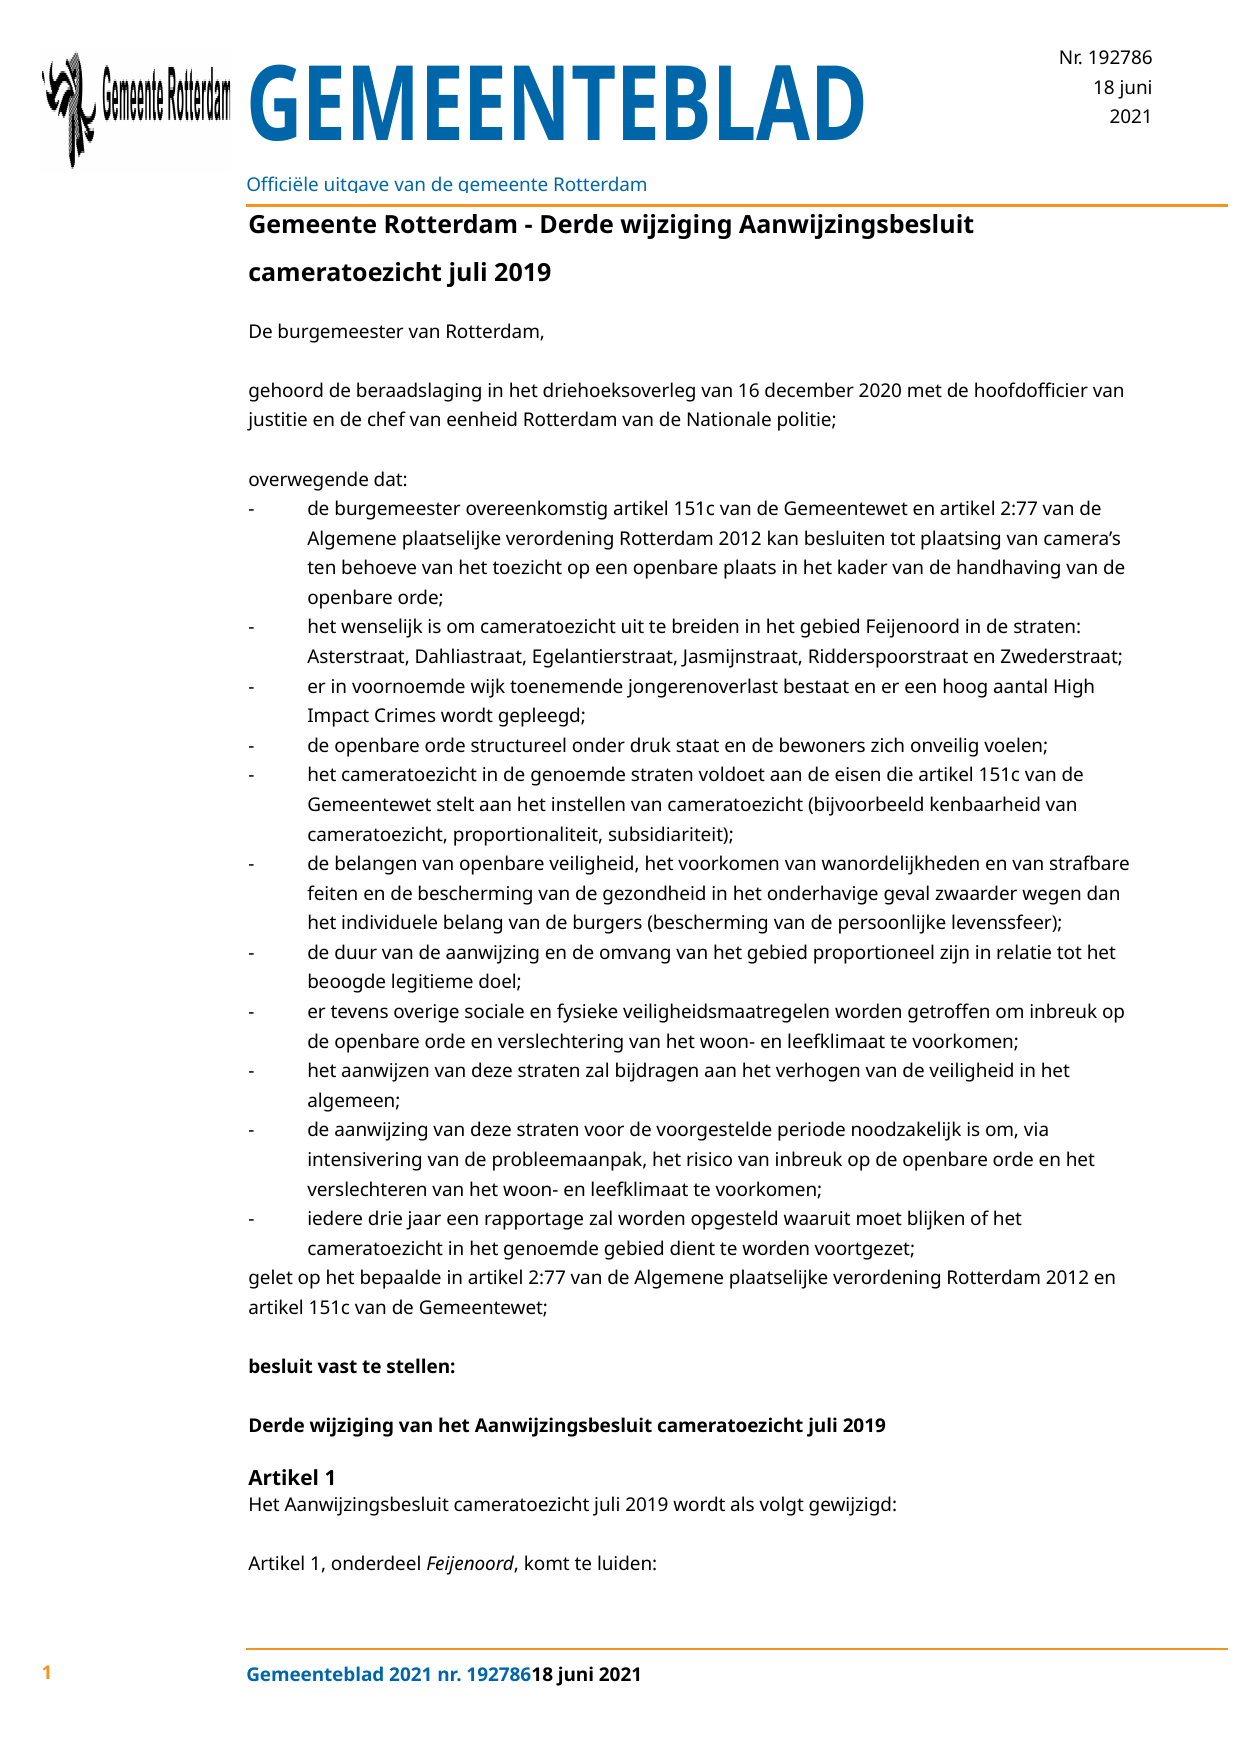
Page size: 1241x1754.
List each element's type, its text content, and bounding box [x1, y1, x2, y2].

text gelet op het bepaalde in artikel 2:77 van de Algemene plaatselijke verordening Rotterdam 2012 en artikel 151c van de Gemeentewet; [248, 1264, 1152, 1320]
list de aanwijzing van deze straten voor de voorgestelde periode noodzakelijk is om, via intensivering van de probleemaanpak, het risico van inbreuk op de openbare orde en het verslechteren van het woon- en leefklimaat te voorkomen; [248, 1117, 1152, 1202]
text Derde wijziging van het Aanwijzingsbesluit cameratoezicht juli 2019 [248, 1412, 1152, 1438]
text gehoord de beraadslaging in het driehoeksoverleg van 16 december 2020 met de hoofdofficier van justitie en de chef van eenheid Rotterdam van de Nationale politie; [248, 377, 1152, 432]
text overwegende dat: [248, 466, 1152, 492]
list het aanwijzen van deze straten zal bijdragen aan het verhogen van de veiligheid in het algemeen; [248, 1057, 1152, 1113]
list er tevens overige sociale en fysieke veiligheidsmaatregelen worden getroffen om inbreuk op de openbare orde en verslechtering van het woon- en leefklimaat te voorkomen; [248, 998, 1152, 1054]
text Artikel 1 [248, 1463, 1152, 1491]
list het wenselijk is om cameratoezicht uit te breiden in het gebied Feijenoord in de straten: Asterstraat, Dahliastraat, Egelantierstraat, Jasmijnstraat, Ridderspoorstraat en Zwederstraat; [248, 614, 1152, 669]
list de burgemeester overeenkomstig artikel 151c van de Gemeentewet en artikel 2:77 van de Algemene plaatselijke verordening Rotterdam 2012 kan besluiten tot plaatsing van camera’s ten behoeve van het toezicht op een openbare plaats in het kader van de handhaving van de openbare orde; [248, 495, 1152, 610]
picture [41, 47, 231, 172]
text Artikel 1, onderdeel Feijenoord, komt te luiden: [248, 1551, 1152, 1576]
list de duur van de aanwijzing en de omvang van het gebied proportioneel zijn in relatie tot het beoogde legitieme doel; [248, 939, 1152, 994]
text De burgemeester van Rotterdam, [248, 318, 1152, 344]
text Gemeente Rotterdam - Derde wijziging Aanwijzingsbesluit cameratoezicht juli 2019 [248, 207, 1152, 288]
list de belangen van openbare veiligheid, het voorkomen van wanordelijkheden en van strafbare feiten en de bescherming van de gezondheid in het onderhavige geval zwaarder wegen dan het individuele belang van de burgers (bescherming van de persoonlijke levenssfeer); [248, 850, 1152, 935]
list de openbare orde structureel onder druk staat en de bewoners zich onveilig voelen; [248, 732, 1152, 758]
text Het Aanwijzingsbesluit cameratoezicht juli 2019 wordt als volgt gewijzigd: [248, 1491, 1152, 1517]
list iedere drie jaar een rapportage zal worden opgesteld waaruit moet blijken of het cameratoezicht in het genoemde gebied dient te worden voortgezet; [248, 1205, 1152, 1261]
list er in voornoemde wijk toenemende jongerenoverlast bestaat en er een hoog aantal High Impact Crimes wordt gepleegd; [248, 673, 1152, 728]
list het cameratoezicht in de genoemde straten voldoet aan de eisen die artikel 151c van de Gemeentewet stelt aan het instellen van cameratoezicht (bijvoorbeeld kenbaarheid van cameratoezicht, proportionaliteit, subsidiariteit); [248, 762, 1152, 847]
text besluit vast te stellen: [248, 1353, 1152, 1379]
